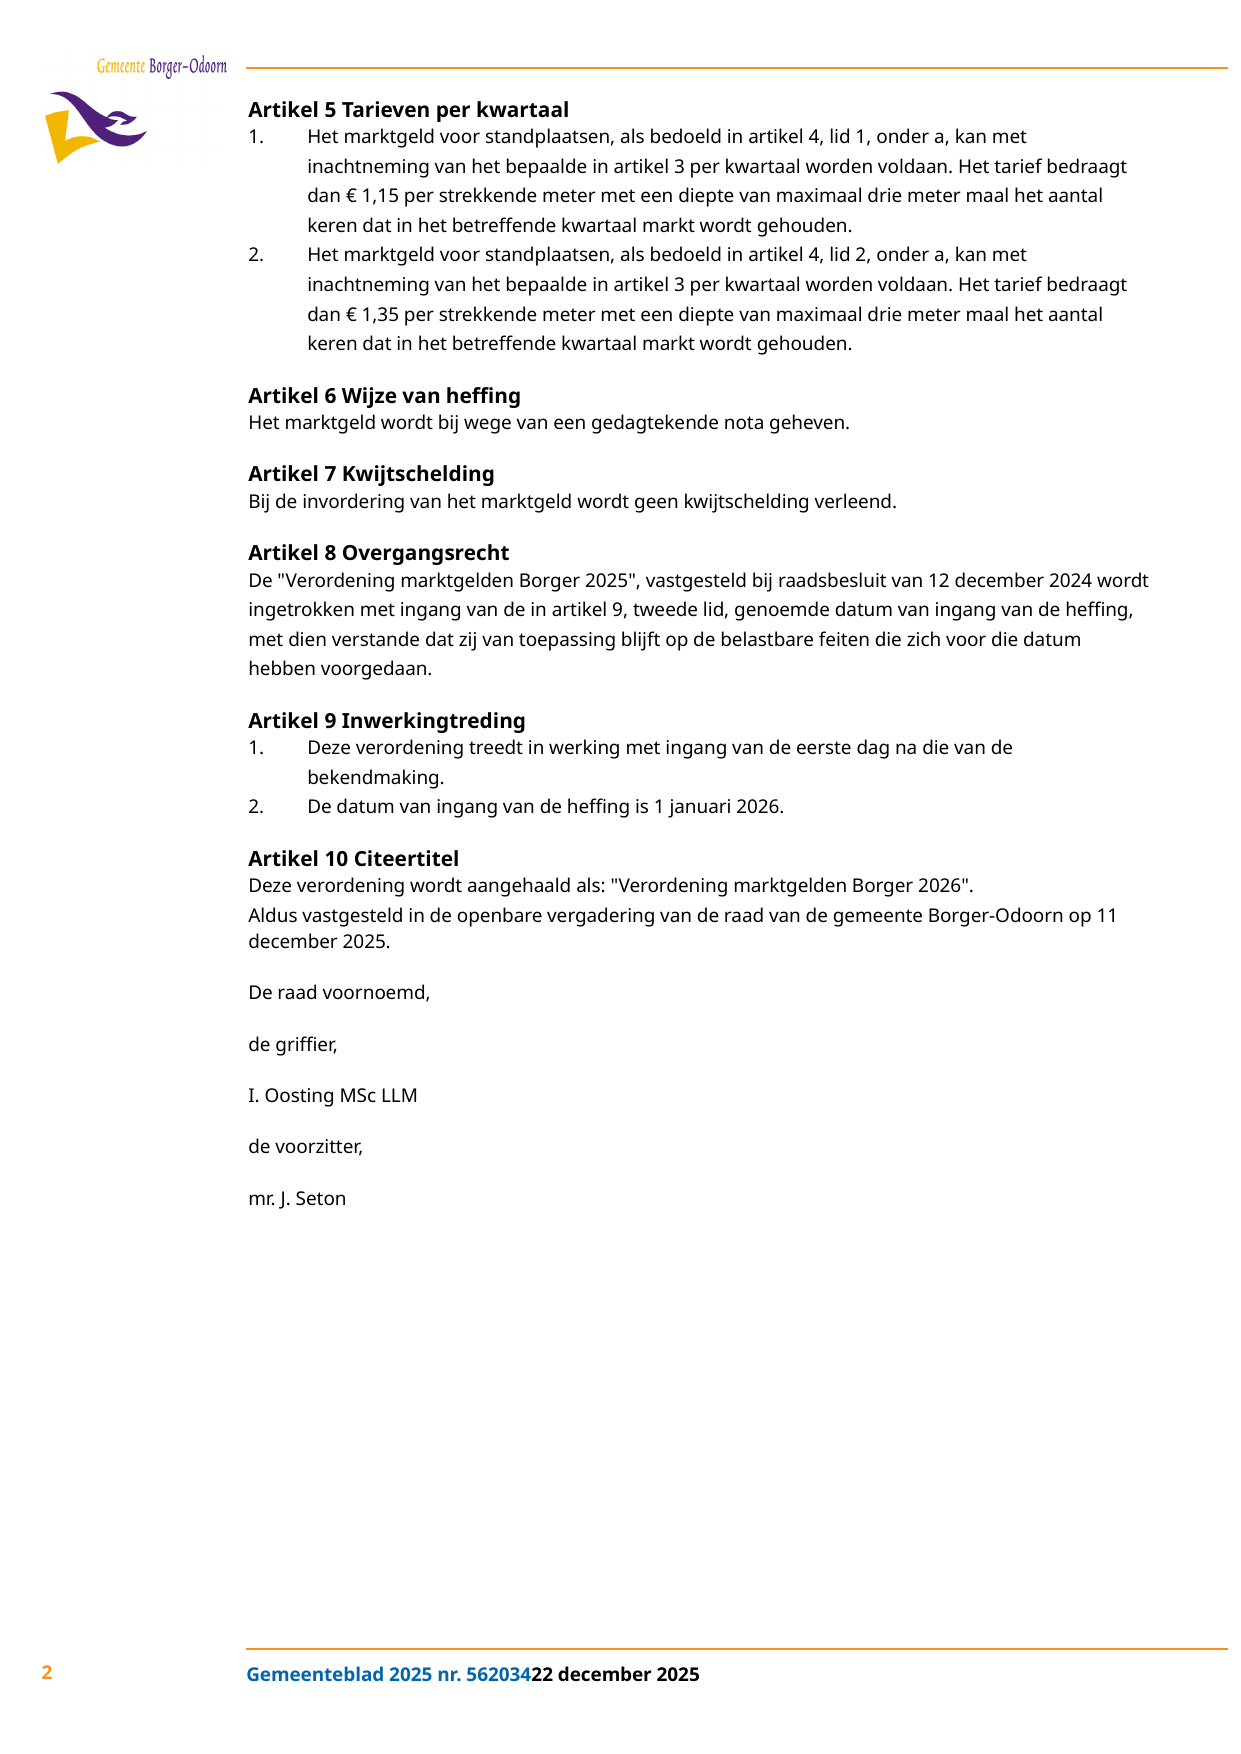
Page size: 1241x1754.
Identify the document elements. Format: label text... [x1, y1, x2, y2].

text Artikel 10 Citeertitel [248, 844, 1152, 872]
picture [41, 47, 231, 172]
text Artikel 9 Inwerkingtreding [248, 706, 1152, 734]
text Het marktgeld wordt bij wege van een gedagtekende nota geheven. [248, 409, 1152, 435]
text De "Verordening marktgelden Borger 2025", vastgesteld bij raadsbesluit van 12 december 2024 wordt ingetrokken met ingang van de in artikel 9, tweede lid, genoemde datum van ingang van de heffing, met dien verstande dat zij van toepassing blijft op de belastbare feiten die zich voor die datum hebben voorgedaan. [248, 567, 1152, 681]
list Het marktgeld voor standplaatsen, als bedoeld in artikel 4, lid 1, onder a, kan met inachtneming van het bepaalde in artikel 3 per kwartaal worden voldaan. Het tarief bedraagt dan € 1,15 per strekkende meter met een diepte van maximaal drie meter maal het aantal keren dat in het betreffende kwartaal markt wordt gehouden. [248, 123, 1152, 238]
text Aldus vastgesteld in de openbare vergadering van de raad van de gemeente Borger-Odoorn op 11 december 2025. [248, 902, 1152, 953]
text Artikel 8 Overgangsrecht [248, 538, 1152, 567]
text I. Oosting MSc LLM [248, 1082, 1152, 1108]
list Deze verordening treedt in werking met ingang van de eerste dag na die van de bekendmaking. [248, 734, 1152, 790]
text De raad voornoemd, [248, 979, 1152, 1005]
list De datum van ingang van de heffing is 1 januari 2026. [248, 794, 1152, 819]
text Artikel 6 Wijze van heffing [248, 381, 1152, 409]
text mr. J. Seton [248, 1185, 1152, 1211]
text Bij de invordering van het marktgeld wordt geen kwijtschelding verleend. [248, 488, 1152, 514]
text de griffier, [248, 1031, 1152, 1056]
text Artikel 7 Kwijtschelding [248, 459, 1152, 488]
text Deze verordening wordt aangehaald als: "Verordening marktgelden Borger 2026". [248, 872, 1152, 898]
text Artikel 5 Tarieven per kwartaal [248, 95, 1152, 123]
text de voorzitter, [248, 1134, 1152, 1159]
list Het marktgeld voor standplaatsen, als bedoeld in artikel 4, lid 2, onder a, kan met inachtneming van het bepaalde in artikel 3 per kwartaal worden voldaan. Het tarief bedraagt dan € 1,35 per strekkende meter met een diepte van maximaal drie meter maal het aantal keren dat in het betreffende kwartaal markt wordt gehouden. [248, 242, 1152, 356]
